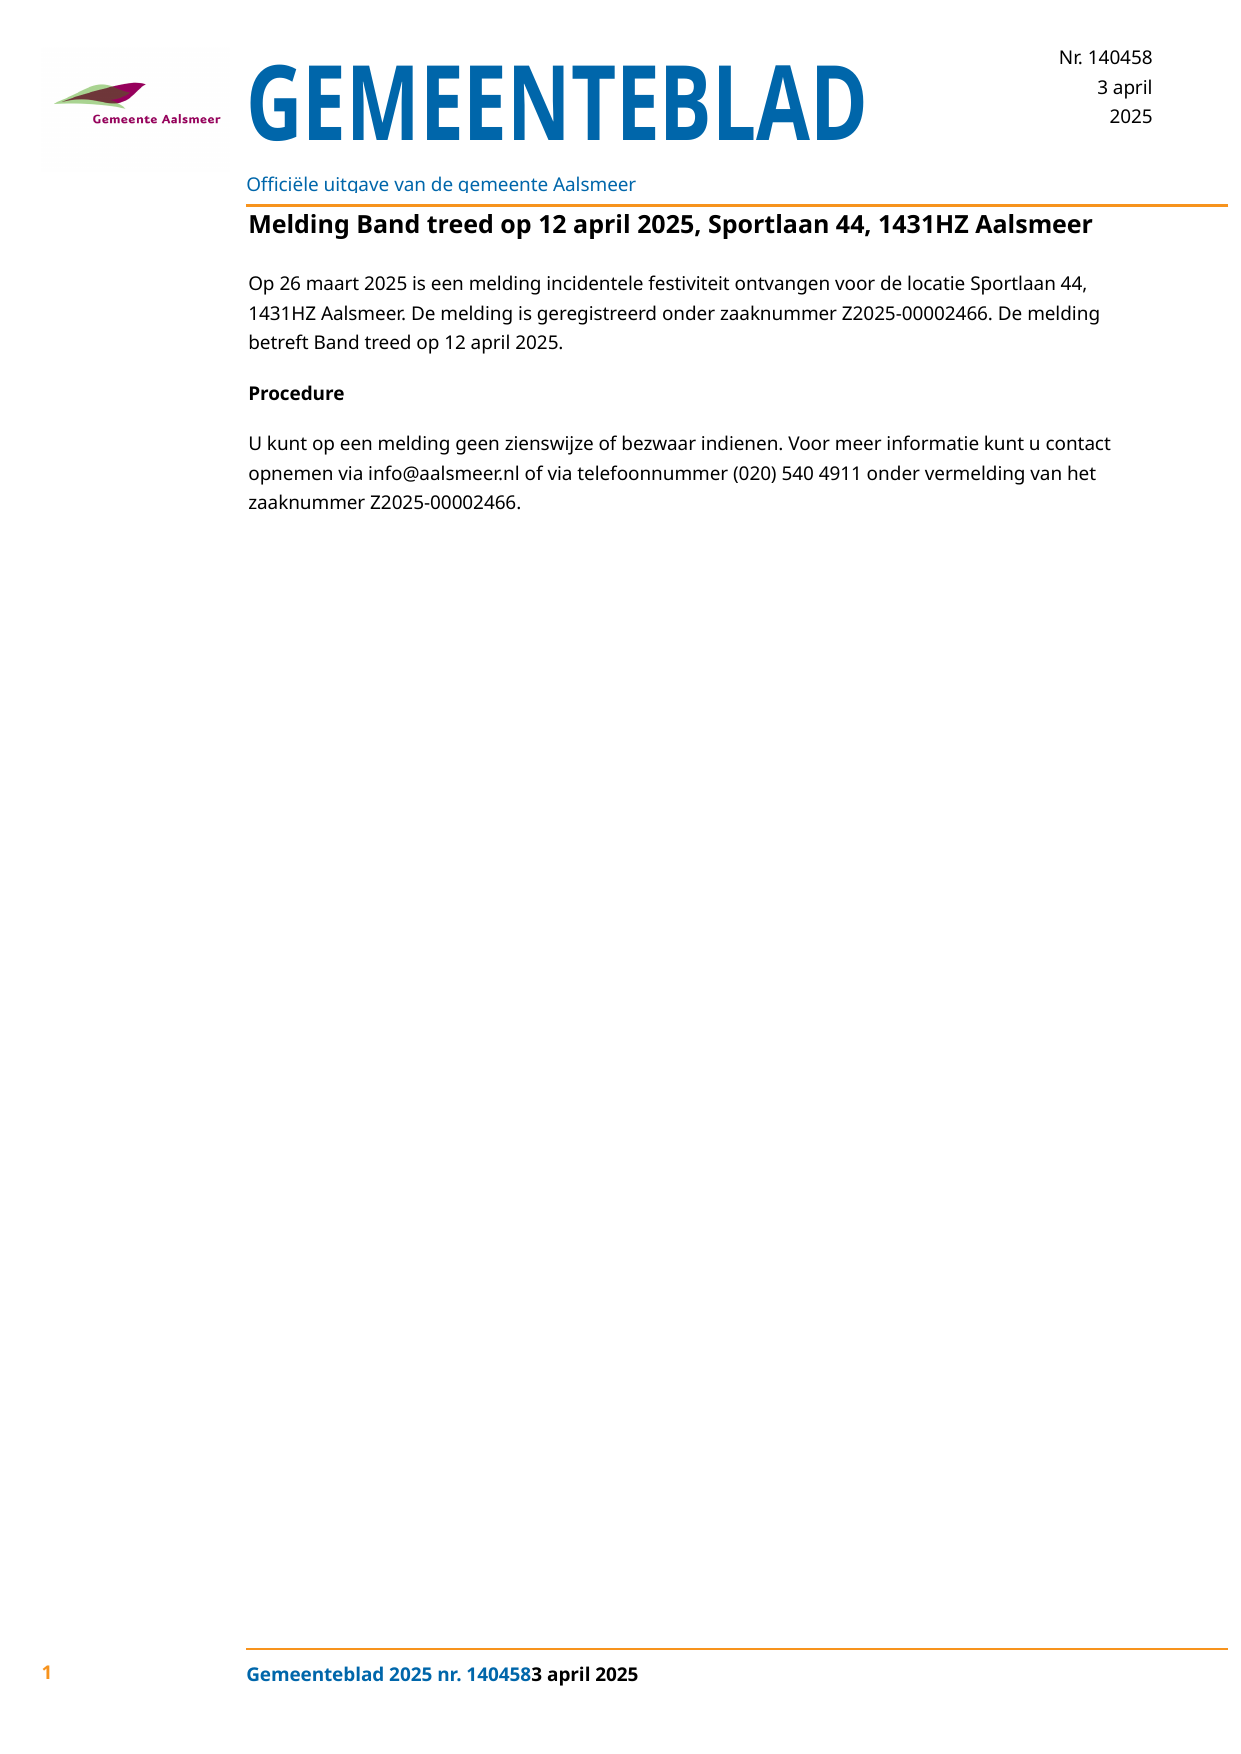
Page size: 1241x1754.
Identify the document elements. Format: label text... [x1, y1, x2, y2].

text U kunt op een melding geen zienswijze of bezwaar indienen. Voor meer informatie kunt u contact opnemen via info@aalsmeer.nl of via telefoonnummer (020) 540 4911 onder vermelding van het zaaknummer Z2025-00002466. [248, 430, 1152, 515]
text Op 26 maart 2025 is een melding incidentele festiviteit ontvangen voor de locatie Sportlaan 44, 1431HZ Aalsmeer. De melding is geregistreerd onder zaaknummer Z2025-00002466. De melding betreft Band treed op 12 april 2025. [248, 270, 1152, 355]
text Procedure [248, 380, 1152, 406]
text Melding Band treed op 12 april 2025, Sportlaan 44, 1431HZ Aalsmeer [248, 207, 1152, 241]
picture [41, 47, 231, 172]
